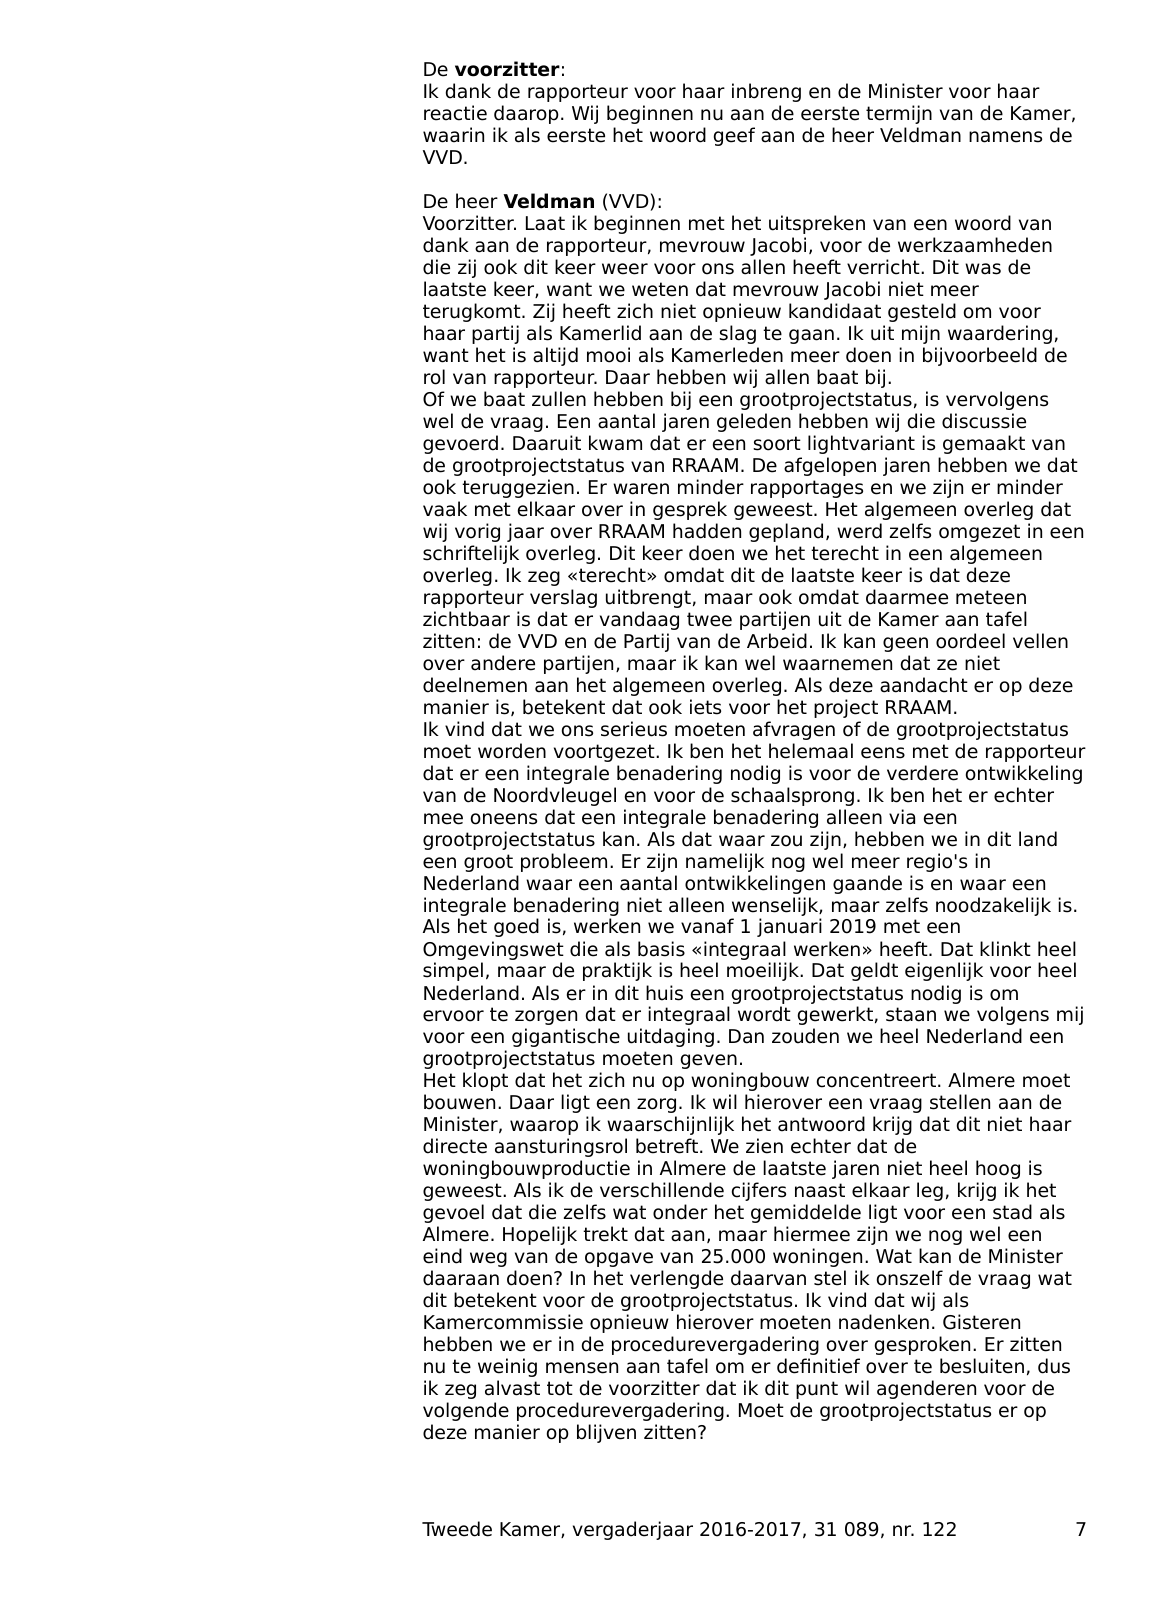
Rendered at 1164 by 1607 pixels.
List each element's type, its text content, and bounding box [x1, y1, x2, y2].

text Ik vind dat we ons serieus moeten afvragen of de grootprojectstatus moet worden voortgezet. Ik ben het helemaal eens met de rapporteur dat er een integrale benadering nodig is voor de verdere ontwikkeling van de Noordvleugel en voor de schaalsprong. Ik ben het er echter mee oneens dat een integrale benadering alleen via een grootprojectstatus kan. Als dat waar zou zijn, hebben we in dit land een groot probleem. Er zijn namelijk nog wel meer regio's in Nederland waar een aantal ontwikkelingen gaande is en waar een integrale benadering niet alleen wenselijk, maar zelfs noodzakelijk is. Als het goed is, werken we vanaf 1 januari 2019 met een Omgevingswet die als basis «integraal werken» heeft. Dat klinkt heel simpel, maar de praktijk is heel moeilijk. Dat geldt eigenlijk voor heel Nederland. Als er in dit huis een grootprojectstatus nodig is om ervoor te zorgen dat er integraal wordt gewerkt, staan we volgens mij voor een gigantische uitdaging. Dan zouden we heel Nederland een grootprojectstatus moeten geven. [422, 719, 1087, 1070]
text Voorzitter. Laat ik beginnen met het uitspreken van een woord van dank aan de rapporteur, mevrouw Jacobi, voor de werkzaamheden die zij ook dit keer weer voor ons allen heeft verricht. Dit was de laatste keer, want we weten dat mevrouw Jacobi niet meer terugkomt. Zij heeft zich niet opnieuw kandidaat gesteld om voor haar partij als Kamerlid aan de slag te gaan. Ik uit mijn waardering, want het is altijd mooi als Kamerleden meer doen in bijvoorbeeld de rol van rapporteur. Daar hebben wij allen baat bij. [422, 213, 1087, 389]
text De heer Veldman (VVD): [422, 191, 1087, 213]
text Of we baat zullen hebben bij een grootprojectstatus, is vervolgens wel de vraag. Een aantal jaren geleden hebben wij die discussie gevoerd. Daaruit kwam dat er een soort lightvariant is gemaakt van de grootprojectstatus van RRAAM. De afgelopen jaren hebben we dat ook teruggezien. Er waren minder rapportages en we zijn er minder vaak met elkaar over in gesprek geweest. Het algemeen overleg dat wij vorig jaar over RRAAM hadden gepland, werd zelfs omgezet in een schriftelijk overleg. Dit keer doen we het terecht in een algemeen overleg. Ik zeg «terecht» omdat dit de laatste keer is dat deze rapporteur verslag uitbrengt, maar ook omdat daarmee meteen zichtbaar is dat er vandaag twee partijen uit de Kamer aan tafel zitten: de VVD en de Partij van de Arbeid. Ik kan geen oordeel vellen over andere partijen, maar ik kan wel waarnemen dat ze niet deelnemen aan het algemeen overleg. Als deze aandacht er op deze manier is, betekent dat ook iets voor het project RRAAM. [422, 389, 1087, 719]
text Het klopt dat het zich nu op woningbouw concentreert. Almere moet bouwen. Daar ligt een zorg. Ik wil hierover een vraag stellen aan de Minister, waarop ik waarschijnlijk het antwoord krijg dat dit niet haar directe aansturingsrol betreft. We zien echter dat de woningbouwproductie in Almere de laatste jaren niet heel hoog is geweest. Als ik de verschillende cijfers naast elkaar leg, krijg ik het gevoel dat die zelfs wat onder het gemiddelde ligt voor een stad als Almere. Hopelijk trekt dat aan, maar hiermee zijn we nog wel een eind weg van de opgave van 25.000 woningen. Wat kan de Minister daaraan doen? In het verlengde daarvan stel ik onszelf de vraag wat dit betekent voor de grootprojectstatus. Ik vind dat wij als Kamercommissie opnieuw hierover moeten nadenken. Gisteren hebben we er in de procedurevergadering over gesproken. Er zitten nu te weinig mensen aan tafel om er definitief over te besluiten, dus ik zeg alvast tot de voorzitter dat ik dit punt wil agenderen voor de volgende procedurevergadering. Moet de grootprojectstatus er op deze manier op blijven zitten? [422, 1070, 1087, 1444]
text Ik dank de rapporteur voor haar inbreng en de Minister voor haar reactie daarop. Wij beginnen nu aan de eerste termijn van de Kamer, waarin ik als eerste het woord geef aan de heer Veldman namens de VVD. [422, 81, 1087, 169]
text De voorzitter: [422, 59, 1087, 81]
